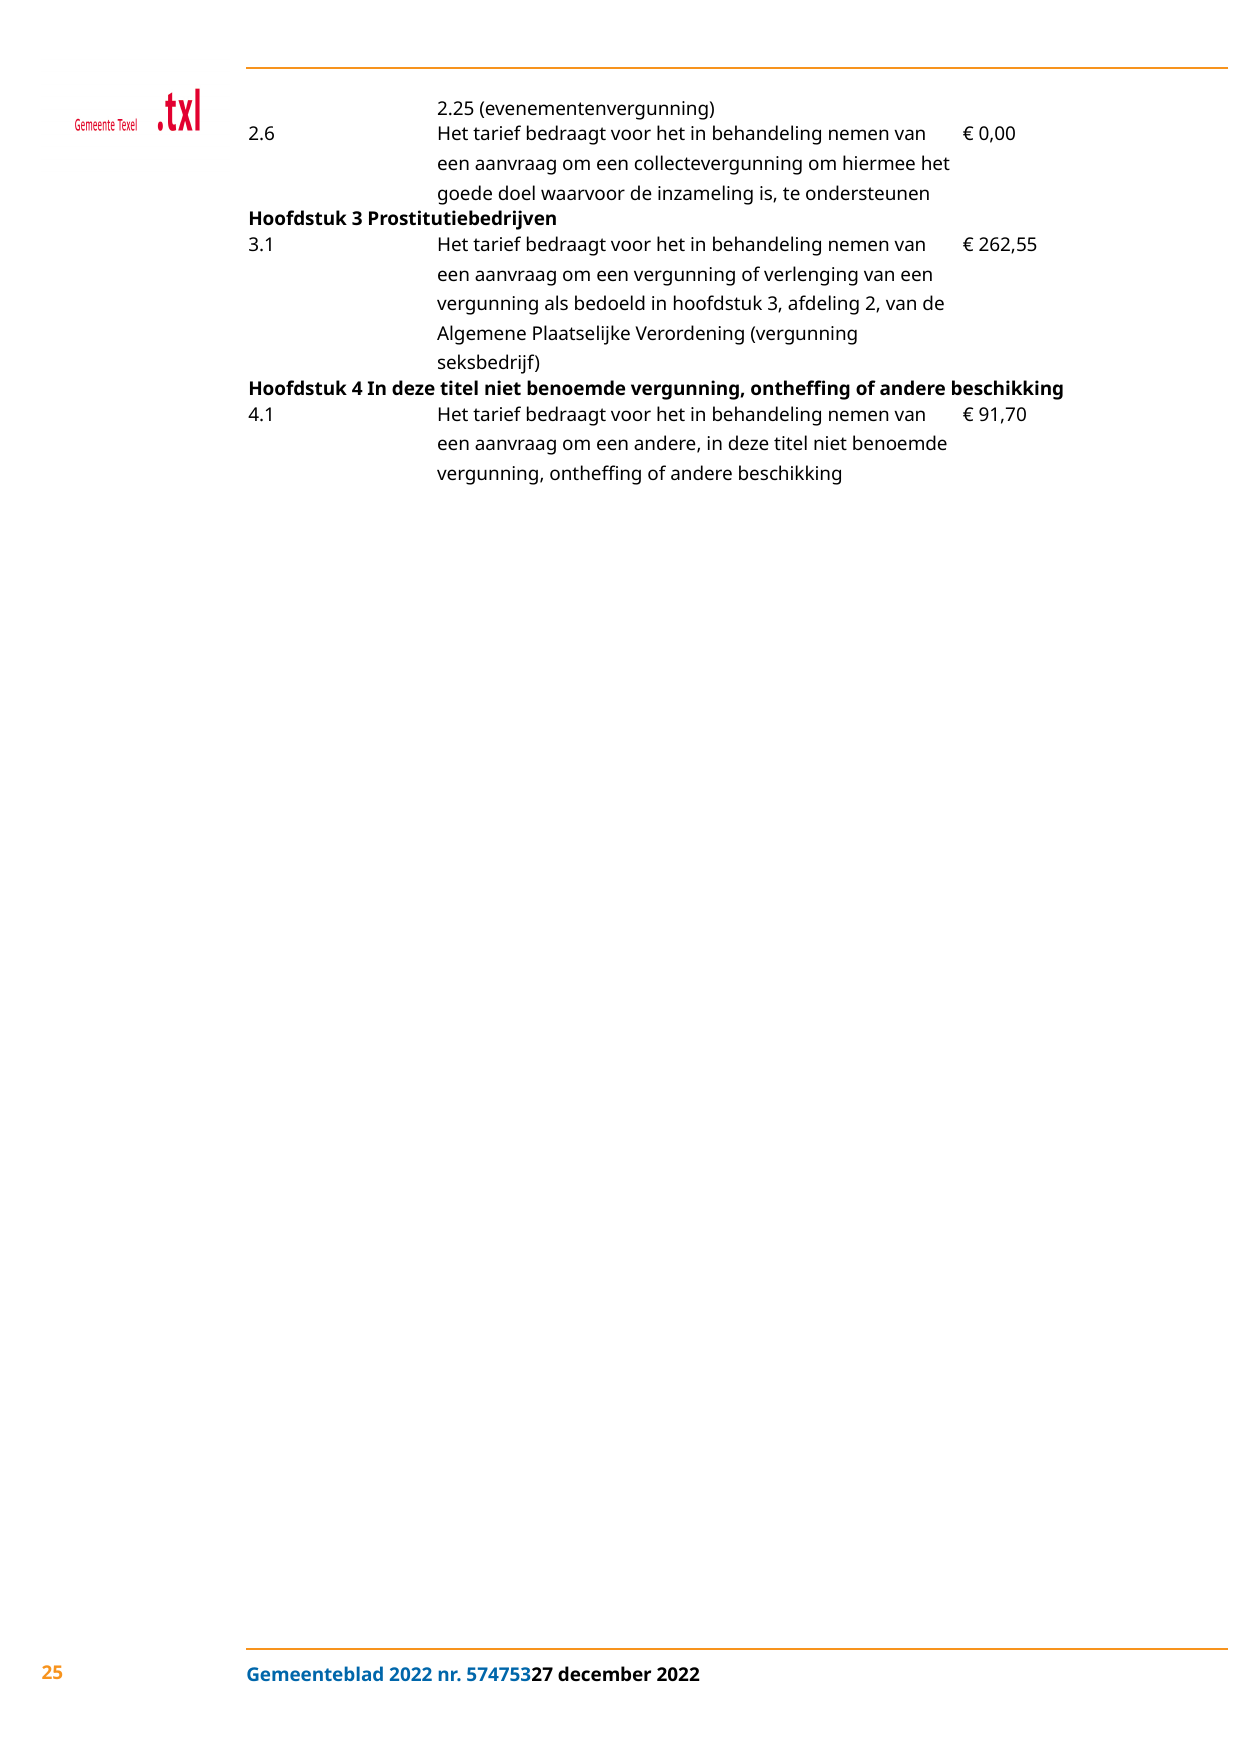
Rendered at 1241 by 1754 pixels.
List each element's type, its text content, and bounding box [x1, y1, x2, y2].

table_cell [963, 95, 1152, 121]
table_cell 4.1 [248, 401, 437, 486]
table_cell 2.25 (evenementenvergunning) [437, 95, 963, 121]
table_cell € 262,55 [963, 231, 1152, 375]
table_cell [248, 95, 437, 121]
table_cell € 0,00 [963, 121, 1152, 205]
table_cell 2.6 [248, 121, 437, 205]
table_cell Het tarief bedraagt voor het in behandeling nemen van een aanvraag om een collectevergunning om hiermee het goede doel waarvoor de inzameling is, te ondersteunen [437, 121, 963, 205]
table_cell Hoofdstuk 3 Prostitutiebedrijven [248, 205, 1152, 231]
table_cell 3.1 [248, 231, 437, 375]
picture [41, 47, 231, 172]
table_cell € 91,70 [963, 401, 1152, 486]
table_cell Het tarief bedraagt voor het in behandeling nemen van een aanvraag om een vergunning of verlenging van een vergunning als bedoeld in hoofdstuk 3, afdeling 2, van de Algemene Plaatselijke Verordening (vergunning seksbedrijf) [437, 231, 963, 375]
table_cell Het tarief bedraagt voor het in behandeling nemen van een aanvraag om een andere, in deze titel niet benoemde vergunning, ontheffing of andere beschikking [437, 401, 963, 486]
table_cell Hoofdstuk 4 In deze titel niet benoemde vergunning, ontheffing of andere beschikking [248, 375, 1152, 401]
